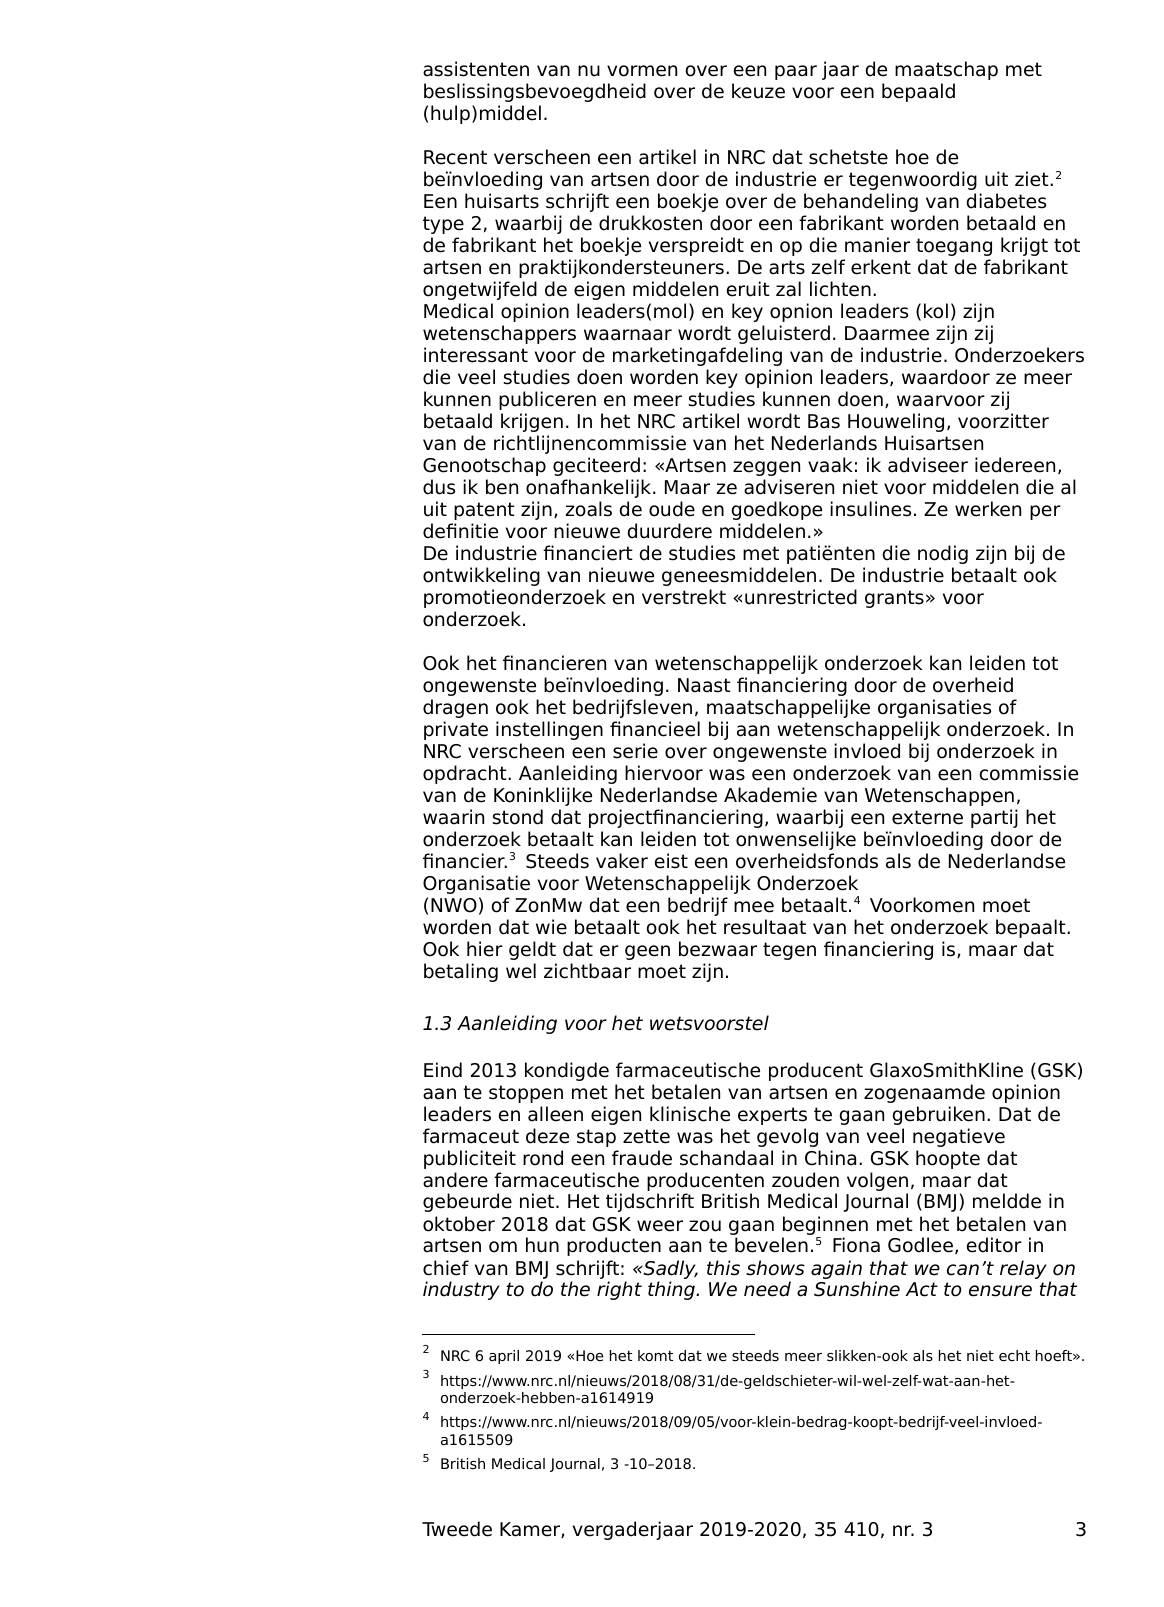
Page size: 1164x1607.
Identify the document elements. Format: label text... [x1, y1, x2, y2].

text assistenten van nu vormen over een paar jaar de maatschap met beslissingsbevoegdheid over de keuze voor een bepaald (hulp)middel. [422, 59, 1087, 125]
subtitle 1.3 Aanleiding voor het wetsvoorstel [422, 1013, 1087, 1034]
text https://www.nrc.nl/nieuws/2018/08/31/de-geldschieter-wil-wel-zelf-wat-aan-het-onderzoek-hebben-a1614919 [422, 1368, 1087, 1407]
text Eind 2013 kondigde farmaceutische producent GlaxoSmithKline (GSK) aan te stoppen met het betalen van artsen en zogenaamde opinion leaders en alleen eigen klinische experts te gaan gebruiken. Dat de farmaceut deze stap zette was het gevolg van veel negatieve publiciteit rond een fraude schandaal in China. GSK hoopte dat andere farmaceutische producenten zouden volgen, maar dat gebeurde niet. Het tijdschrift British Medical Journal (BMJ) meldde in oktober 2018 dat GSK weer zou gaan beginnen met het betalen van artsen om hun producten aan te bevelen. Fiona Godlee, editor in chief van BMJ schrijft: «Sadly, this shows again that we can’t relay on industry to do the right thing. We need a Sunshine Act to ensure that [422, 1059, 1087, 1301]
text Ook het financieren van wetenschappelijk onderzoek kan leiden tot ongewenste beïnvloeding. Naast financiering door de overheid dragen ook het bedrijfsleven, maatschappelijke organisaties of private instellingen financieel bij aan wetenschappelijk onderzoek. In NRC verscheen een serie over ongewenste invloed bij onderzoek in opdracht. Aanleiding hiervoor was een onderzoek van een commissie van de Koninklijke Nederlandse Akademie van Wetenschappen, waarin stond dat projectfinanciering, waarbij een externe partij het onderzoek betaalt kan leiden tot onwenselijke beïnvloeding door de financier. Steeds vaker eist een overheidsfonds als de Nederlandse Organisatie voor Wetenschappelijk Onderzoek [422, 653, 1087, 895]
text Medical opinion leaders(mol) en key opnion leaders (kol) zijn wetenschappers waarnaar wordt geluisterd. Daarmee zijn zij interessant voor de marketingafdeling van de industrie. Onderzoekers die veel studies doen worden key opinion leaders, waardoor ze meer kunnen publiceren en meer studies kunnen doen, waarvoor zij betaald krijgen. In het NRC artikel wordt Bas Houweling, voorzitter van de richtlijnencommissie van het Nederlands Huisartsen Genootschap geciteerd: «Artsen zeggen vaak: ik adviseer iedereen, dus ik ben onafhankelijk. Maar ze adviseren niet voor middelen die al uit patent zijn, zoals de oude en goedkope insulines. Ze werken per definitie voor nieuwe duurdere middelen.» [422, 301, 1087, 543]
text De industrie financiert de studies met patiënten die nodig zijn bij de ontwikkeling van nieuwe geneesmiddelen. De industrie betaalt ook promotieonderzoek en verstrekt «unrestricted grants» voor onderzoek. [422, 543, 1087, 631]
text Recent verscheen een artikel in NRC dat schetste hoe de beïnvloeding van artsen door de industrie er tegenwoordig uit ziet. Een huisarts schrijft een boekje over de behandeling van diabetes type 2, waarbij de drukkosten door een fabrikant worden betaald en de fabrikant het boekje verspreidt en op die manier toegang krijgt tot artsen en praktijkondersteuners. De arts zelf erkent dat de fabrikant ongetwijfeld de eigen middelen eruit zal lichten. [422, 147, 1087, 301]
text British Medical Journal, 3 -10–2018. [422, 1452, 1087, 1474]
text https://www.nrc.nl/nieuws/2018/09/05/voor-klein-bedrag-koopt-bedrijf-veel-invloed-a1615509 [422, 1410, 1087, 1449]
text (NWO) of ZonMw dat een bedrijf mee betaalt. Voorkomen moet worden dat wie betaalt ook het resultaat van het onderzoek bepaalt. Ook hier geldt dat er geen bezwaar tegen financiering is, maar dat betaling wel zichtbaar moet zijn. [422, 895, 1087, 983]
text NRC 6 april 2019 «Hoe het komt dat we steeds meer slikken-ook als het niet echt hoeft». [422, 1343, 1087, 1366]
